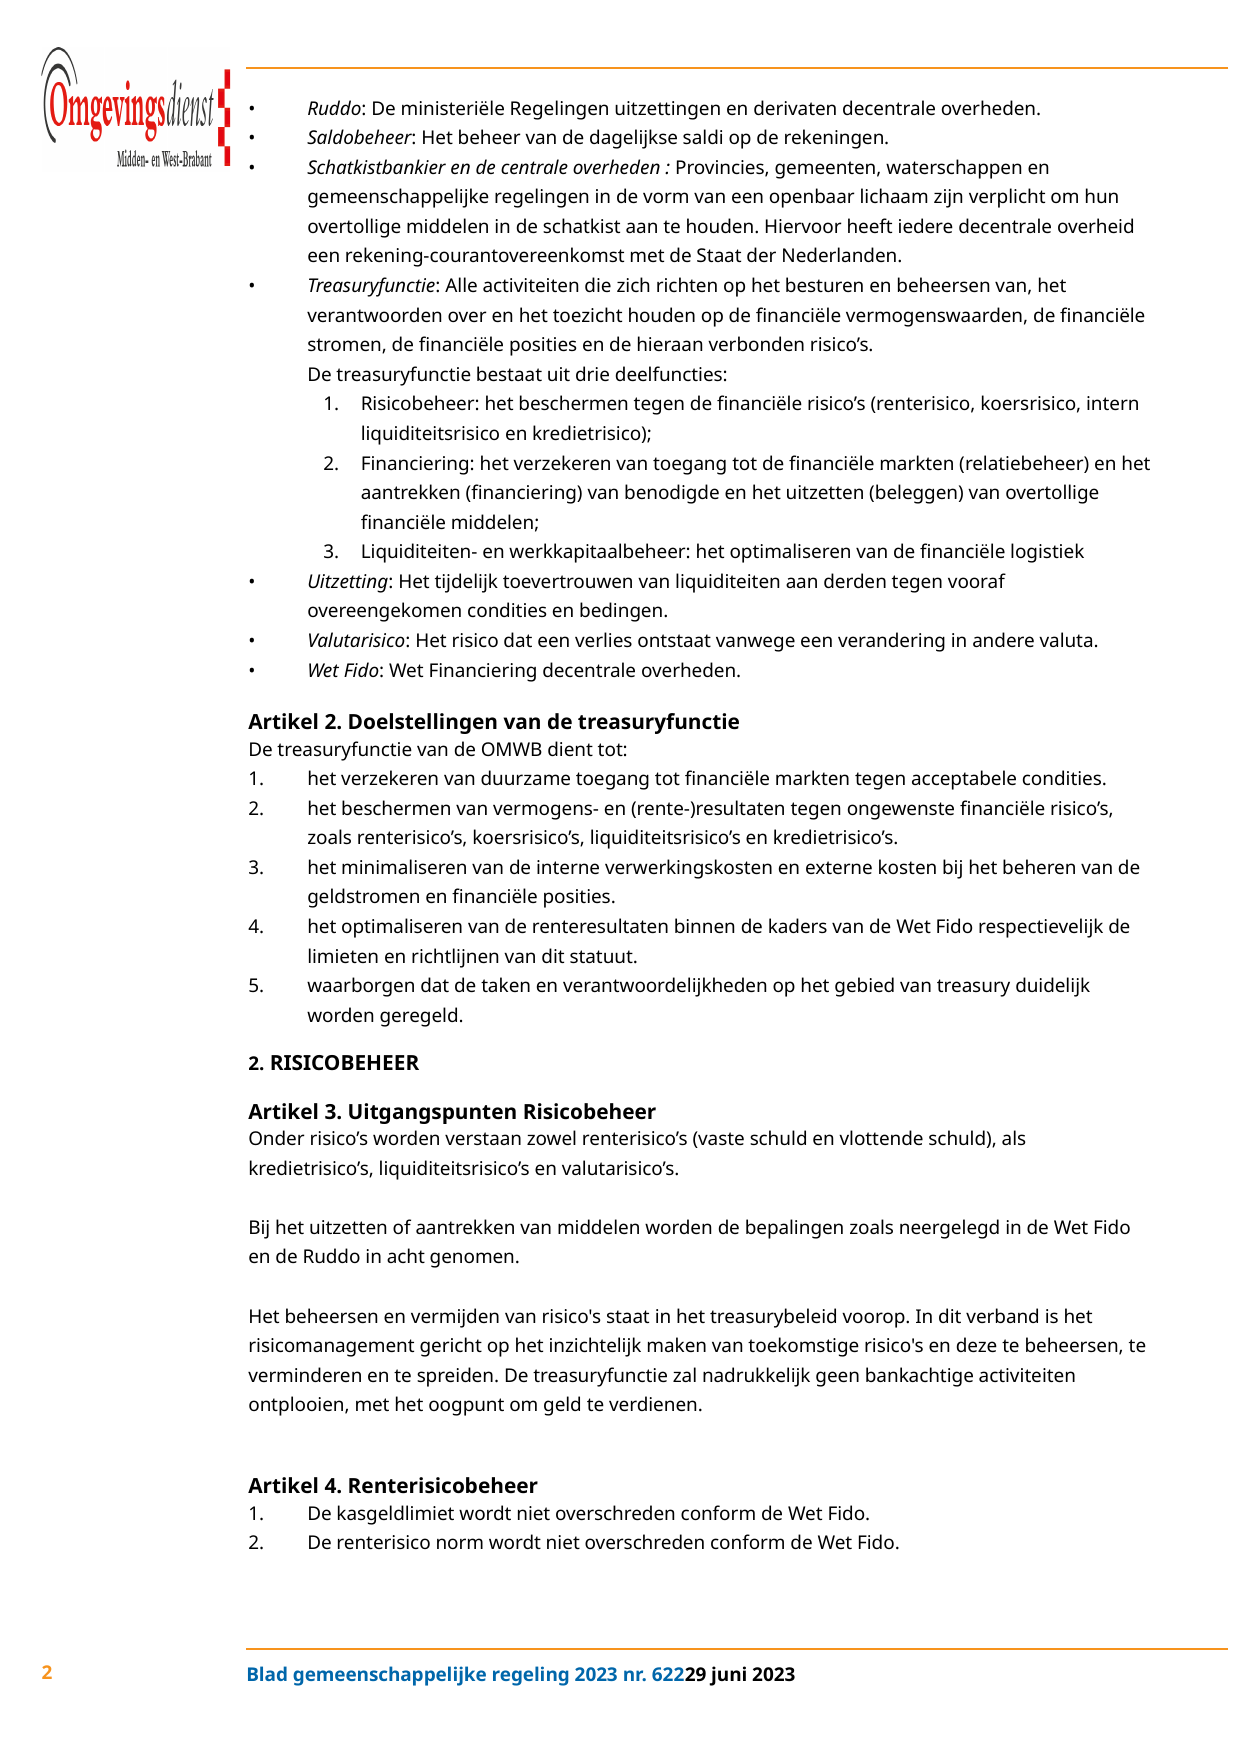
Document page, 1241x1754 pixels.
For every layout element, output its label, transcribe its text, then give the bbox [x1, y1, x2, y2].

list het optimaliseren van de renteresultaten binnen de kaders van de Wet Fido respectievelijk de limieten en richtlijnen van dit statuut. [248, 913, 1152, 968]
picture [41, 47, 231, 172]
list het minimaliseren van de interne verwerkingskosten en externe kosten bij het beheren van de geldstromen en financiële posities. [248, 854, 1152, 909]
list De renterisico norm wordt niet overschreden conform de Wet Fido. [248, 1529, 1152, 1555]
list Uitzetting: Het tijdelijk toevertrouwen van liquiditeiten aan derden tegen vooraf overeengekomen condities en bedingen. [248, 568, 1152, 623]
list het verzekeren van duurzame toegang tot financiële markten tegen acceptabele condities. [248, 765, 1152, 791]
list Wet Fido: Wet Financiering decentrale overheden. [248, 657, 1152, 683]
text Artikel 2. Doelstellingen van de treasuryfunctie [248, 707, 1152, 736]
list Risicobeheer: het beschermen tegen de financiële risico’s (renterisico, koersrisico, intern liquiditeitsrisico en kredietrisico); [323, 391, 1152, 446]
list De treasuryfunctie bestaat uit drie deelfuncties: [248, 361, 1152, 387]
list De kasgeldlimiet wordt niet overschreden conform de Wet Fido. [248, 1500, 1152, 1526]
list Financiering: het verzekeren van toegang tot de financiële markten (relatiebeheer) en het aantrekken (financiering) van benodigde en het uitzetten (beleggen) van overtollige financiële middelen; [323, 450, 1152, 535]
list Valutarisico: Het risico dat een verlies ontstaat vanwege een verandering in andere valuta. [248, 627, 1152, 653]
text Artikel 4. Renterisicobeheer [248, 1472, 1152, 1500]
list Liquiditeiten- en werkkapitaalbeheer: het optimaliseren van de financiële logistiek [323, 538, 1152, 564]
list Treasuryfunctie: Alle activiteiten die zich richten op het besturen en beheersen van, het verantwoorden over en het toezicht houden op de financiële vermogenswaarden, de financiële stromen, de financiële posities en de hieraan verbonden risico’s. [248, 272, 1152, 357]
list Saldobeheer: Het beheer van de dagelijkse saldi op de rekeningen. [248, 124, 1152, 150]
text Artikel 3. Uitgangspunten Risicobeheer [248, 1097, 1152, 1125]
text Onder risico’s worden verstaan zowel renterisico’s (vaste schuld en vlottende schuld), als kredietrisico’s, liquiditeitsrisico’s en valutarisico’s. [248, 1125, 1152, 1181]
list Schatkistbankier en de centrale overheden : Provincies, gemeenten, waterschappen en gemeenschappelijke regelingen in de vorm van een openbaar lichaam zijn verplicht om hun overtollige middelen in de schatkist aan te houden. Hiervoor heeft iedere decentrale overheid een rekening-courantovereenkomst met de Staat der Nederlanden. [248, 154, 1152, 268]
text De treasuryfunctie van de OMWB dient tot: [248, 736, 1152, 761]
list Ruddo: De ministeriële Regelingen uitzettingen en derivaten decentrale overheden. [248, 95, 1152, 121]
text Het beheersen en vermijden van risico's staat in het treasurybeleid voorop. In dit verband is het risicomanagement gericht op het inzichtelijk maken van toekomstige risico's en deze te beheersen, te verminderen en te spreiden. De treasuryfunctie zal nadrukkelijk geen bankachtige activiteiten ontplooien, met het oogpunt om geld te verdienen. [248, 1303, 1152, 1417]
text Bij het uitzetten of aantrekken van middelen worden de bepalingen zoals neergelegd in de Wet Fido en de Ruddo in acht genomen. [248, 1214, 1152, 1269]
list waarborgen dat de taken en verantwoordelijkheden op het gebied van treasury duidelijk worden geregeld. [248, 972, 1152, 1028]
text 2. RISICOBEHEER [248, 1048, 1152, 1076]
list het beschermen van vermogens- en (rente-)resultaten tegen ongewenste financiële risico’s, zoals renterisico’s, koersrisico’s, liquiditeitsrisico’s en kredietrisico’s. [248, 795, 1152, 850]
